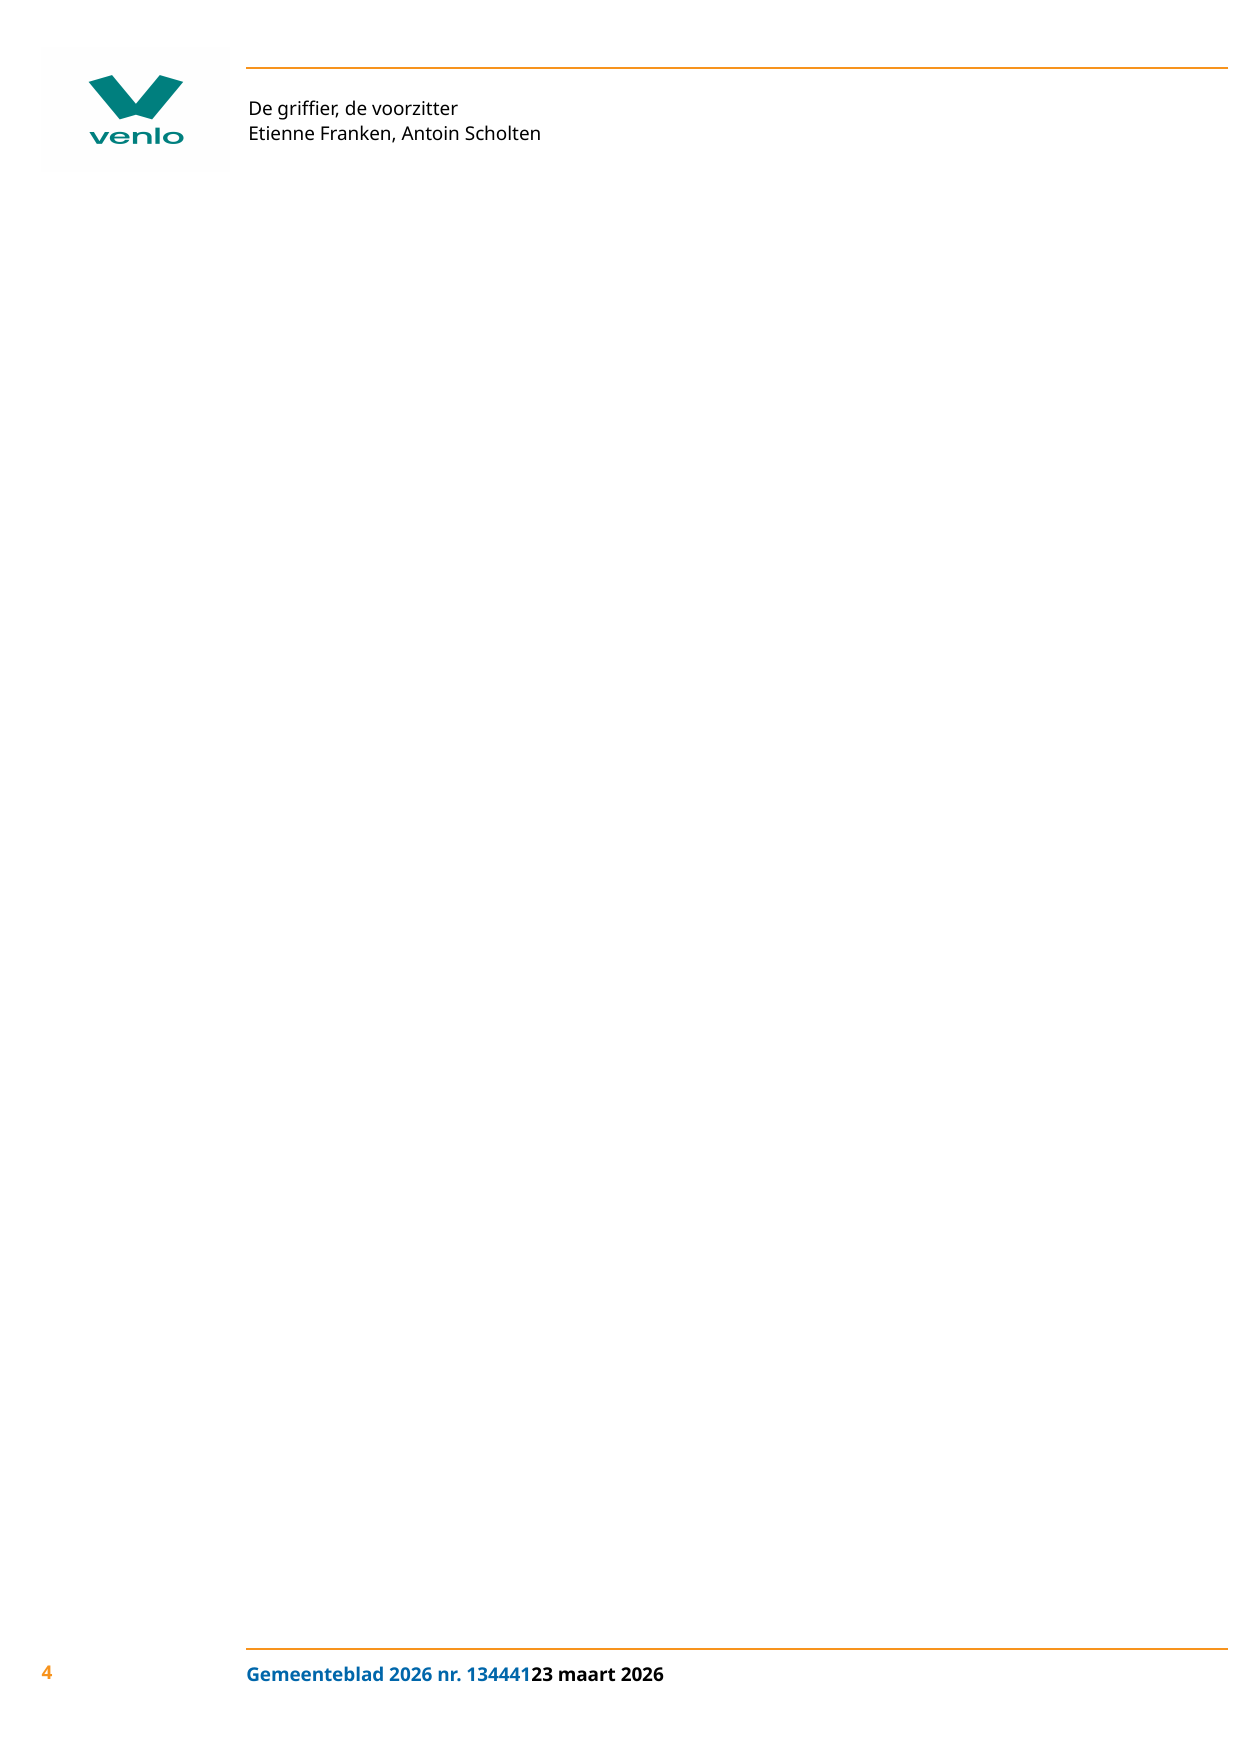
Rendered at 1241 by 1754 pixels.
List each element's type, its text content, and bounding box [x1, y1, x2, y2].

text Etienne Franken, Antoin Scholten [248, 121, 1152, 146]
picture [41, 47, 231, 172]
text De griffier, de voorzitter [248, 95, 1152, 121]
